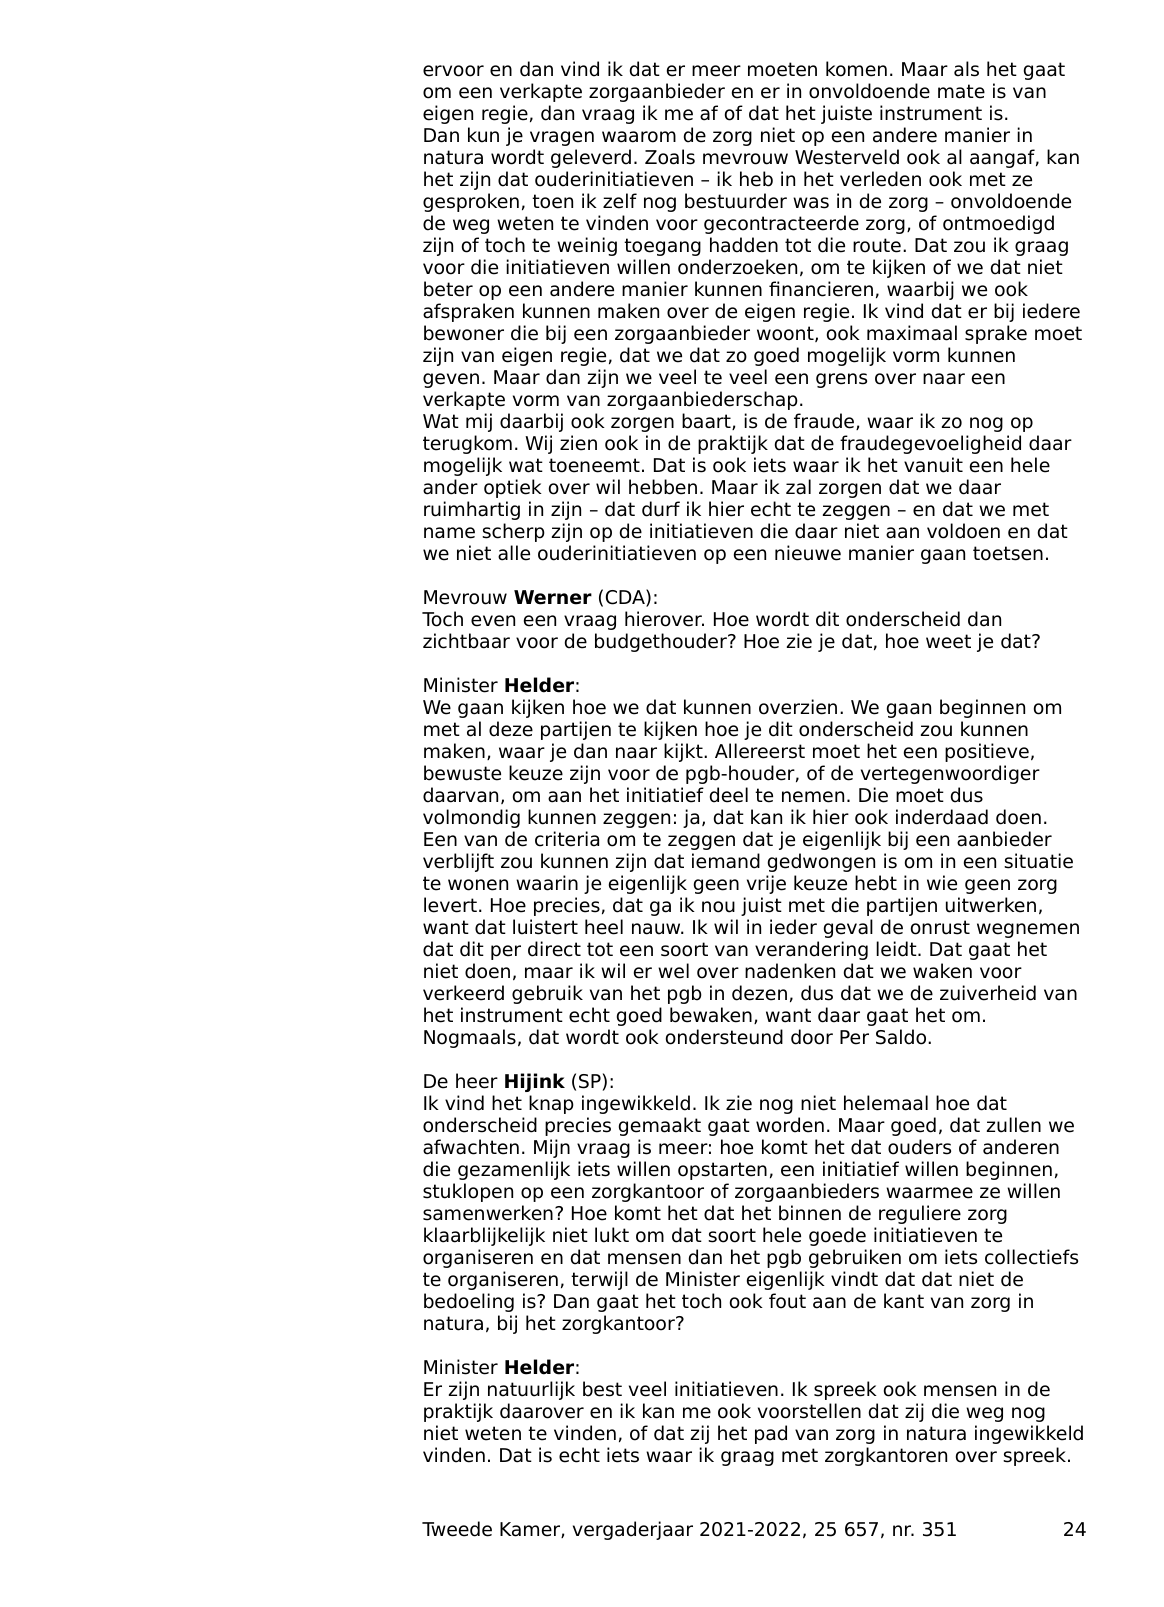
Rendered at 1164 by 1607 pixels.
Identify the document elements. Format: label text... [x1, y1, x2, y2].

text Minister Helder: [422, 1357, 1087, 1379]
text Minister Helder: [422, 675, 1087, 697]
text ervoor en dan vind ik dat er meer moeten komen. Maar als het gaat om een verkapte zorgaanbieder en er in onvoldoende mate is van eigen regie, dan vraag ik me af of dat het juiste instrument is. [422, 59, 1087, 125]
text Wat mij daarbij ook zorgen baart, is de fraude, waar ik zo nog op terugkom. Wij zien ook in de praktijk dat de fraudegevoeligheid daar mogelijk wat toeneemt. Dat is ook iets waar ik het vanuit een hele ander optiek over wil hebben. Maar ik zal zorgen dat we daar ruimhartig in zijn – dat durf ik hier echt te zeggen – en dat we met name scherp zijn op de initiatieven die daar niet aan voldoen en dat we niet alle ouderinitiatieven op een nieuwe manier gaan toetsen. [422, 411, 1087, 564]
text We gaan kijken hoe we dat kunnen overzien. We gaan beginnen om met al deze partijen te kijken hoe je dit onderscheid zou kunnen maken, waar je dan naar kijkt. Allereerst moet het een positieve, bewuste keuze zijn voor de pgb-houder, of de vertegenwoordiger daarvan, om aan het initiatief deel te nemen. Die moet dus volmondig kunnen zeggen: ja, dat kan ik hier ook inderdaad doen. Een van de criteria om te zeggen dat je eigenlijk bij een aanbieder verblijft zou kunnen zijn dat iemand gedwongen is om in een situatie te wonen waarin je eigenlijk geen vrije keuze hebt in wie geen zorg levert. Hoe precies, dat ga ik nou juist met die partijen uitwerken, want dat luistert heel nauw. Ik wil in ieder geval de onrust wegnemen dat dit per direct tot een soort van verandering leidt. Dat gaat het niet doen, maar ik wil er wel over nadenken dat we waken voor verkeerd gebruik van het pgb in dezen, dus dat we de zuiverheid van het instrument echt goed bewaken, want daar gaat het om. Nogmaals, dat wordt ook ondersteund door Per Saldo. [422, 697, 1087, 1048]
text De heer Hijink (SP): [422, 1071, 1087, 1093]
text Mevrouw Werner (CDA): [422, 587, 1087, 609]
text Dan kun je vragen waarom de zorg niet op een andere manier in natura wordt geleverd. Zoals mevrouw Westerveld ook al aangaf, kan het zijn dat ouderinitiatieven – ik heb in het verleden ook met ze gesproken, toen ik zelf nog bestuurder was in de zorg – onvoldoende de weg weten te vinden voor gecontracteerde zorg, of ontmoedigd zijn of toch te weinig toegang hadden tot die route. Dat zou ik graag voor die initiatieven willen onderzoeken, om te kijken of we dat niet beter op een andere manier kunnen financieren, waarbij we ook afspraken kunnen maken over de eigen regie. Ik vind dat er bij iedere bewoner die bij een zorgaanbieder woont, ook maximaal sprake moet zijn van eigen regie, dat we dat zo goed mogelijk vorm kunnen geven. Maar dan zijn we veel te veel een grens over naar een verkapte vorm van zorgaanbiederschap. [422, 125, 1087, 411]
text Er zijn natuurlijk best veel initiatieven. Ik spreek ook mensen in de praktijk daarover en ik kan me ook voorstellen dat zij die weg nog niet weten te vinden, of dat zij het pad van zorg in natura ingewikkeld vinden. Dat is echt iets waar ik graag met zorgkantoren over spreek. [422, 1379, 1087, 1467]
text Toch even een vraag hierover. Hoe wordt dit onderscheid dan zichtbaar voor de budgethouder? Hoe zie je dat, hoe weet je dat? [422, 609, 1087, 653]
text Ik vind het knap ingewikkeld. Ik zie nog niet helemaal hoe dat onderscheid precies gemaakt gaat worden. Maar goed, dat zullen we afwachten. Mijn vraag is meer: hoe komt het dat ouders of anderen die gezamenlijk iets willen opstarten, een initiatief willen beginnen, stuklopen op een zorgkantoor of zorgaanbieders waarmee ze willen samenwerken? Hoe komt het dat het binnen de reguliere zorg klaarblijkelijk niet lukt om dat soort hele goede initiatieven te organiseren en dat mensen dan het pgb gebruiken om iets collectiefs te organiseren, terwijl de Minister eigenlijk vindt dat dat niet de bedoeling is? Dan gaat het toch ook fout aan de kant van zorg in natura, bij het zorgkantoor? [422, 1093, 1087, 1334]
